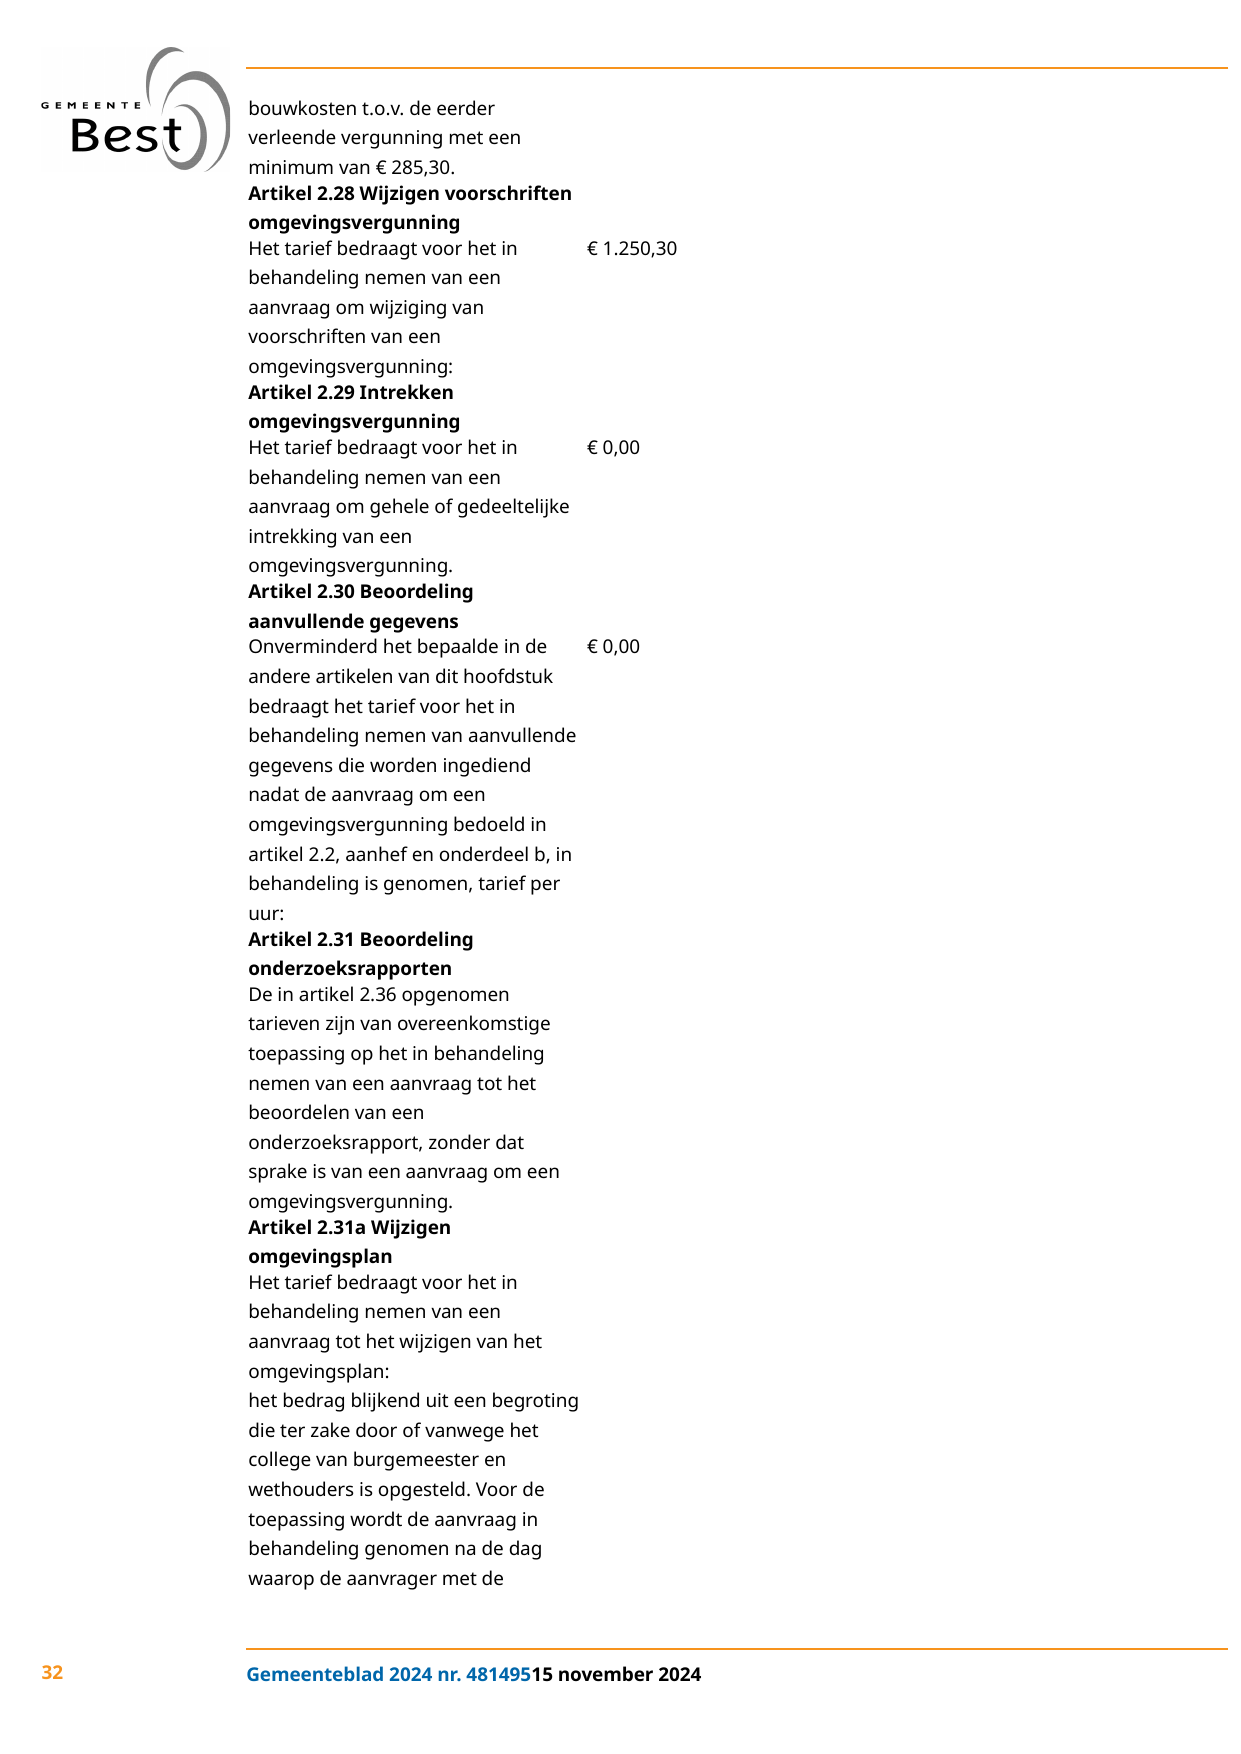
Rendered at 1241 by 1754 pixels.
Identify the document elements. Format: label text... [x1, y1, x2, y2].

table_cell [587, 1214, 1152, 1269]
table_cell € 0,00 [587, 434, 1152, 578]
table_cell [587, 379, 1152, 434]
table_cell Artikel 2.31a Wijzigen omgevingsplan [248, 1214, 587, 1269]
table_cell [587, 180, 1152, 235]
table_cell Artikel 2.31 Beoordeling onderzoeksrapporten [248, 926, 587, 981]
table_cell € 0,00 [587, 634, 1152, 926]
table_cell Het tarief bedraagt voor het in behandeling nemen van een aanvraag tot het wijzigen van het omgevingsplan: het bedrag blijkend uit een begroting die ter zake door of vanwege het college van burgemeester en wethouders is opgesteld. Voor de toepassing wordt de aanvraag in behandeling genomen na de dag waarop de aanvrager met de [248, 1269, 587, 1591]
table_cell bouwkosten t.o.v. de eerder verleende vergunning met een minimum van € 285,30. [248, 95, 587, 180]
table_cell Artikel 2.29 Intrekken omgevingsvergunning [248, 379, 587, 434]
table_cell Het tarief bedraagt voor het in behandeling nemen van een aanvraag om wijziging van voorschriften van een omgevingsvergunning: [248, 235, 587, 379]
table_cell [587, 981, 1152, 1214]
table_cell € 1.250,30 [587, 235, 1152, 379]
table_cell De in artikel 2.36 opgenomen tarieven zijn van overeenkomstige toepassing op het in behandeling nemen van een aanvraag tot het beoordelen van een onderzoeksrapport, zonder dat sprake is van een aanvraag om een omgevingsvergunning. [248, 981, 587, 1214]
table_cell [587, 926, 1152, 981]
table_cell Artikel 2.28 Wijzigen voorschriften omgevingsvergunning [248, 180, 587, 235]
table_cell Onverminderd het bepaalde in de andere artikelen van dit hoofdstuk bedraagt het tarief voor het in behandeling nemen van aanvullende gegevens die worden ingediend nadat de aanvraag om een omgevingsvergunning bedoeld in artikel 2.2, aanhef en onderdeel b, in behandeling is genomen, tarief per uur: [248, 634, 587, 926]
table_cell Het tarief bedraagt voor het in behandeling nemen van een aanvraag om gehele of gedeeltelijke intrekking van een omgevingsvergunning. [248, 434, 587, 578]
table_cell Artikel 2.30 Beoordeling aanvullende gegevens [248, 579, 587, 634]
table_cell [587, 579, 1152, 634]
picture [41, 47, 231, 172]
table_cell [587, 95, 1152, 180]
table_cell [587, 1269, 1152, 1591]
